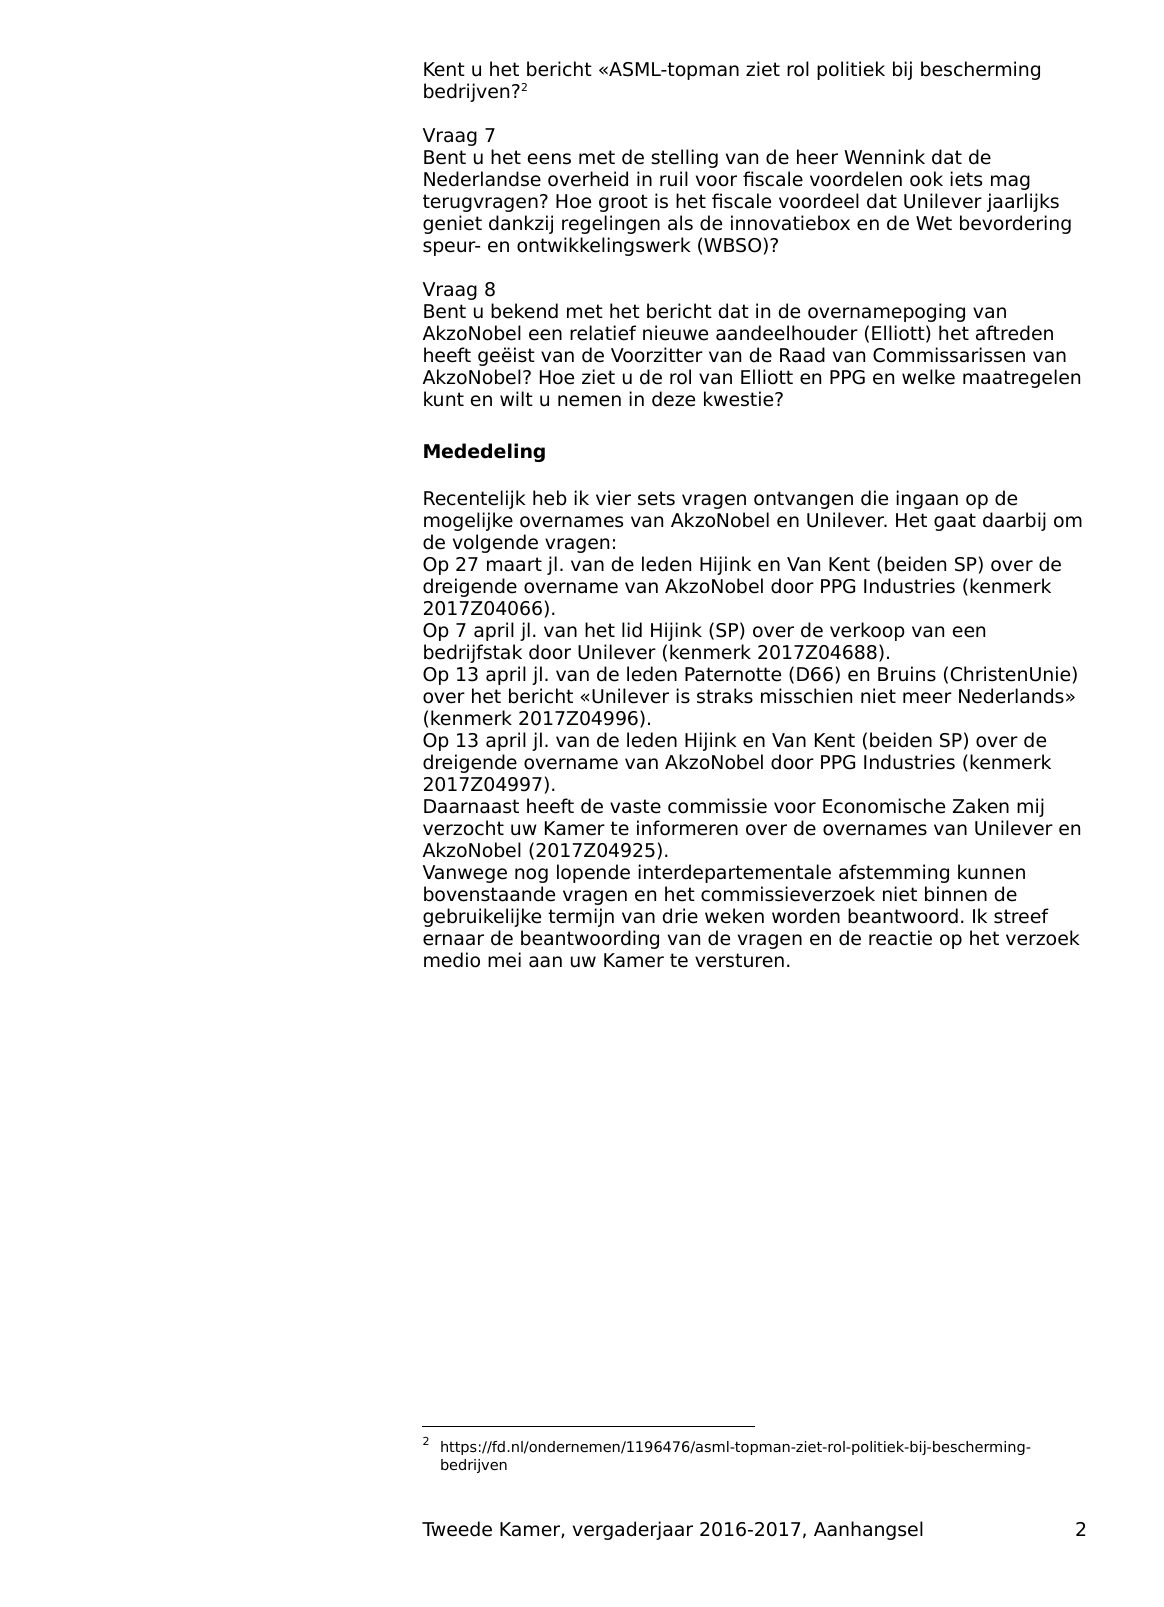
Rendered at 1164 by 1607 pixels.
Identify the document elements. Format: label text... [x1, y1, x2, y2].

text Op 27 maart jl. van de leden Hijink en Van Kent (beiden SP) over de dreigende overname van AkzoNobel door PPG Industries (kenmerk 2017Z04066). [422, 554, 1087, 620]
text Kent u het bericht «ASML-topman ziet rol politiek bij bescherming bedrijven? [422, 59, 1087, 103]
text Op 13 april jl. van de leden Paternotte (D66) en Bruins (ChristenUnie) over het bericht «Unilever is straks misschien niet meer Nederlands» (kenmerk 2017Z04996). [422, 664, 1087, 730]
text Recentelijk heb ik vier sets vragen ontvangen die ingaan op de mogelijke overnames van AkzoNobel en Unilever. Het gaat daarbij om de volgende vragen: [422, 488, 1087, 554]
text Daarnaast heeft de vaste commissie voor Economische Zaken mij verzocht uw Kamer te informeren over de overnames van Unilever en AkzoNobel (2017Z04925). [422, 796, 1087, 862]
text Op 7 april jl. van het lid Hijink (SP) over de verkoop van een bedrijfstak door Unilever (kenmerk 2017Z04688). [422, 620, 1087, 664]
text Vraag 8 [422, 279, 1087, 301]
text Vraag 7 [422, 125, 1087, 147]
text Bent u bekend met het bericht dat in de overnamepoging van AkzoNobel een relatief nieuwe aandeelhouder (Elliott) het aftreden heeft geëist van de Voorzitter van de Raad van Commissarissen van AkzoNobel? Hoe ziet u de rol van Elliott en PPG en welke maatregelen kunt en wilt u nemen in deze kwestie? [422, 301, 1087, 411]
text Bent u het eens met de stelling van de heer Wennink dat de Nederlandse overheid in ruil voor fiscale voordelen ook iets mag terugvragen? Hoe groot is het fiscale voordeel dat Unilever jaarlijks geniet dankzij regelingen als de innovatiebox en de Wet bevordering speur- en ontwikkelingswerk (WBSO)? [422, 147, 1087, 257]
subtitle Mededeling [422, 441, 1087, 463]
text Vanwege nog lopende interdepartementale afstemming kunnen bovenstaande vragen en het commissieverzoek niet binnen de gebruikelijke termijn van drie weken worden beantwoord. Ik streef ernaar de beantwoording van de vragen en de reactie op het verzoek medio mei aan uw Kamer te versturen. [422, 862, 1087, 972]
text Op 13 april jl. van de leden Hijink en Van Kent (beiden SP) over de dreigende overname van AkzoNobel door PPG Industries (kenmerk 2017Z04997). [422, 730, 1087, 796]
text https://fd.nl/ondernemen/1196476/asml-topman-ziet-rol-politiek-bij-bescherming-bedrijven [422, 1435, 1087, 1474]
